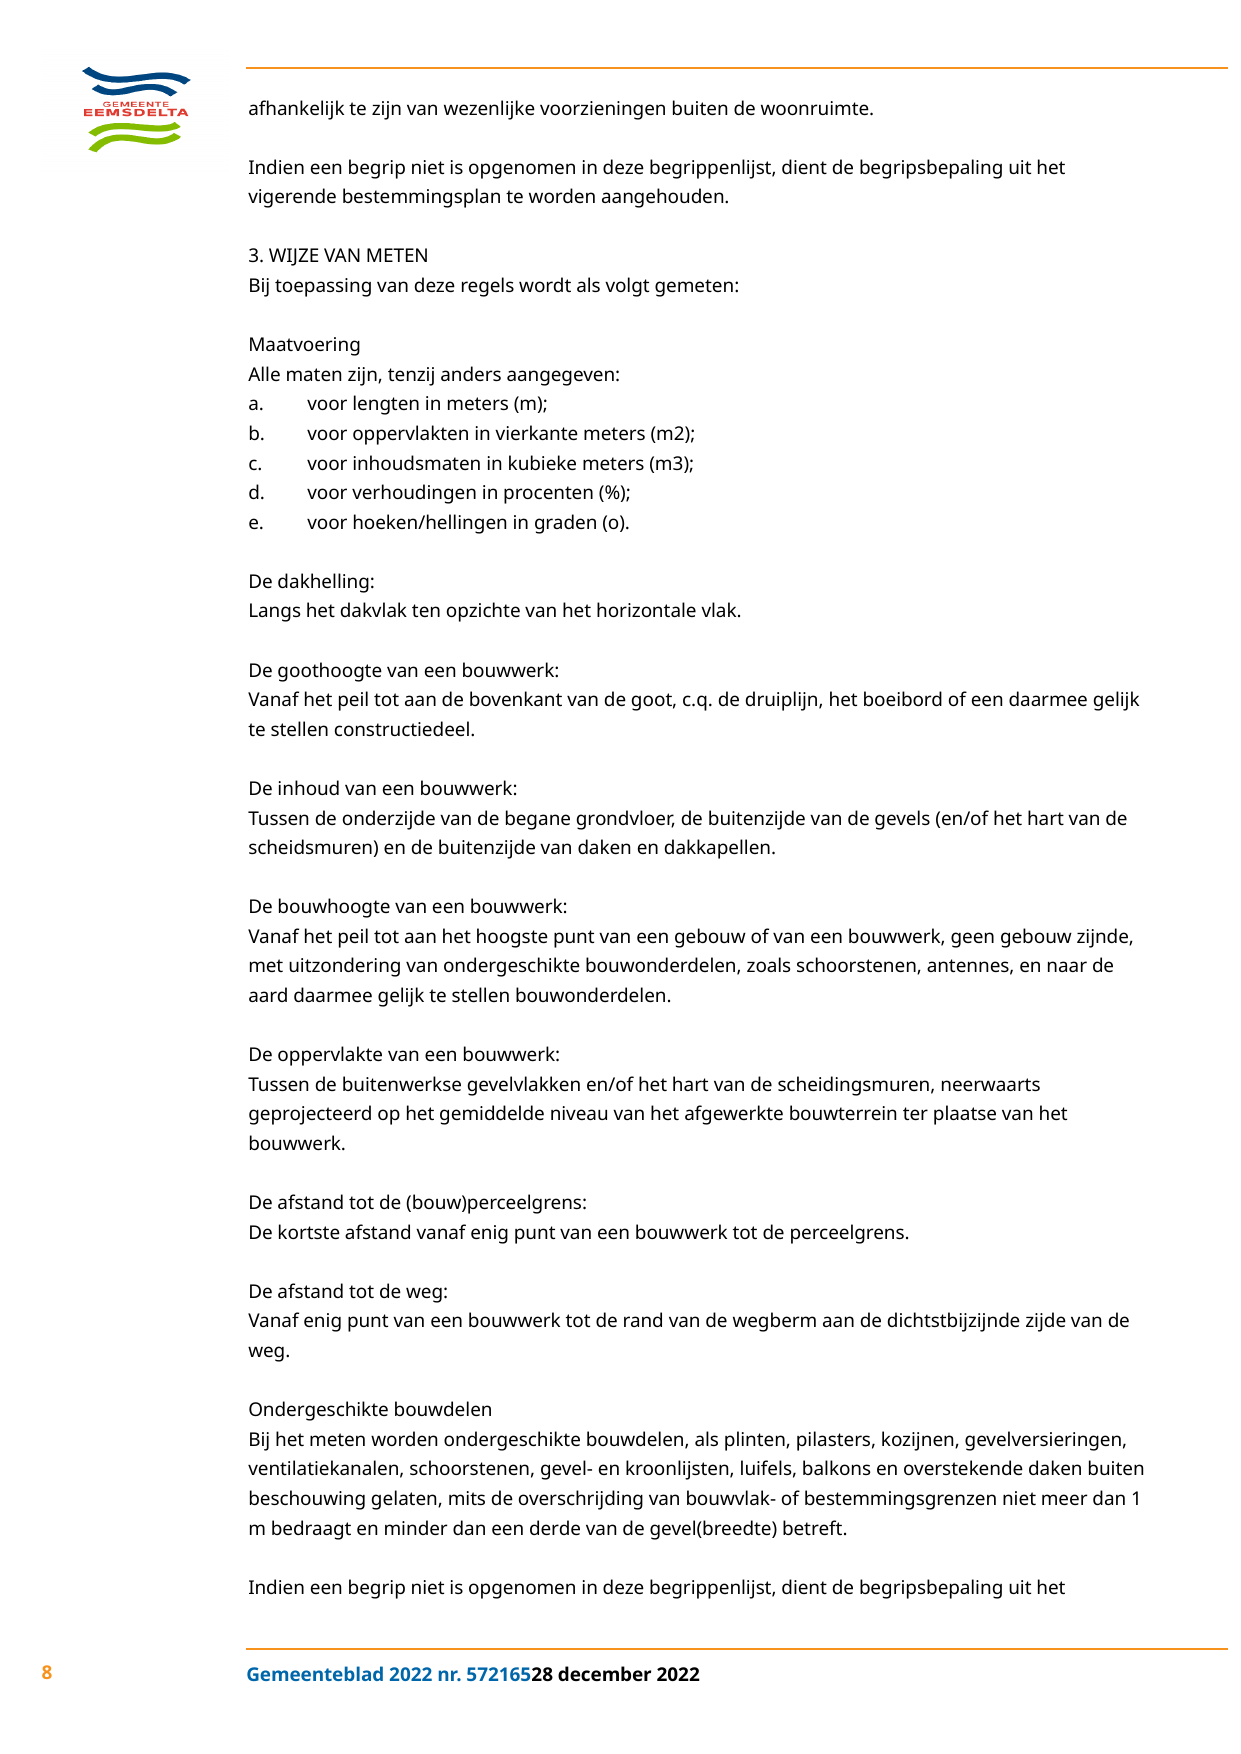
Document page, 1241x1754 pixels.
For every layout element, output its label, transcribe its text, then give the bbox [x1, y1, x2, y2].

text De bouwhoogte van een bouwwerk: [248, 893, 1152, 919]
text Ondergeschikte bouwdelen [248, 1396, 1152, 1422]
text De inhoud van een bouwwerk: [248, 775, 1152, 801]
list voor verhoudingen in procenten (%); [248, 479, 1152, 505]
text Vanaf het peil tot aan het hoogste punt van een gebouw of van een bouwwerk, geen gebouw zijnde, met uitzondering van ondergeschikte bouwonderdelen, zoals schoorstenen, antennes, en naar de aard daarmee gelijk te stellen bouwonderdelen. [248, 923, 1152, 1008]
text Bij het meten worden ondergeschikte bouwdelen, als plinten, pilasters, kozijnen, gevelversieringen, ventilatiekanalen, schoorstenen, gevel- en kroonlijsten, luifels, balkons en overstekende daken buiten beschouwing gelaten, mits de overschrijding van bouwvlak- of bestemmingsgrenzen niet meer dan 1 m bedraagt en minder dan een derde van de gevel(breedte) betreft. [248, 1426, 1152, 1541]
text De afstand tot de weg: [248, 1278, 1152, 1304]
text Maatvoering [248, 331, 1152, 357]
text 3. WIJZE VAN METEN [248, 243, 1152, 268]
text Vanaf het peil tot aan de bovenkant van de goot, c.q. de druiplijn, het boeibord of een daarmee gelijk te stellen constructiedeel. [248, 686, 1152, 742]
text De goothoogte van een bouwwerk: [248, 657, 1152, 683]
list voor oppervlakten in vierkante meters (m2); [248, 420, 1152, 446]
list voor inhoudsmaten in kubieke meters (m3); [248, 450, 1152, 476]
text Tussen de buitenwerkse gevelvlakken en/of het hart van de scheidingsmuren, neerwaarts geprojecteerd op het gemiddelde niveau van het afgewerkte bouwterrein ter plaatse van het bouwwerk. [248, 1071, 1152, 1156]
text Tussen de onderzijde van de begane grondvloer, de buitenzijde van de gevels (en/of het hart van de scheidsmuren) en de buitenzijde van daken en dakkapellen. [248, 805, 1152, 860]
text De dakhelling: [248, 568, 1152, 594]
text Indien een begrip niet is opgenomen in deze begrippenlijst, dient de begripsbepaling uit het vigerende bestemmingsplan te worden aangehouden. [248, 154, 1152, 209]
text Vanaf enig punt van een bouwwerk tot de rand van de wegberm aan de dichtstbijzijnde zijde van de weg. [248, 1308, 1152, 1363]
text De kortste afstand vanaf enig punt van een bouwwerk tot de perceelgrens. [248, 1219, 1152, 1245]
text De afstand tot de (bouw)perceelgrens: [248, 1189, 1152, 1215]
text Bij toepassing van deze regels wordt als volgt gemeten: [248, 272, 1152, 298]
text afhankelijk te zijn van wezenlijke voorzieningen buiten de woonruimte. [248, 95, 1152, 121]
text De oppervlakte van een bouwwerk: [248, 1041, 1152, 1067]
text Indien een begrip niet is opgenomen in deze begrippenlijst, dient de begripsbepaling uit het [248, 1574, 1152, 1600]
list voor hoeken/hellingen in graden (o). [248, 509, 1152, 535]
text Alle maten zijn, tenzij anders aangegeven: [248, 361, 1152, 387]
text Langs het dakvlak ten opzichte van het horizontale vlak. [248, 598, 1152, 623]
list voor lengten in meters (m); [248, 391, 1152, 416]
picture [41, 47, 231, 172]
